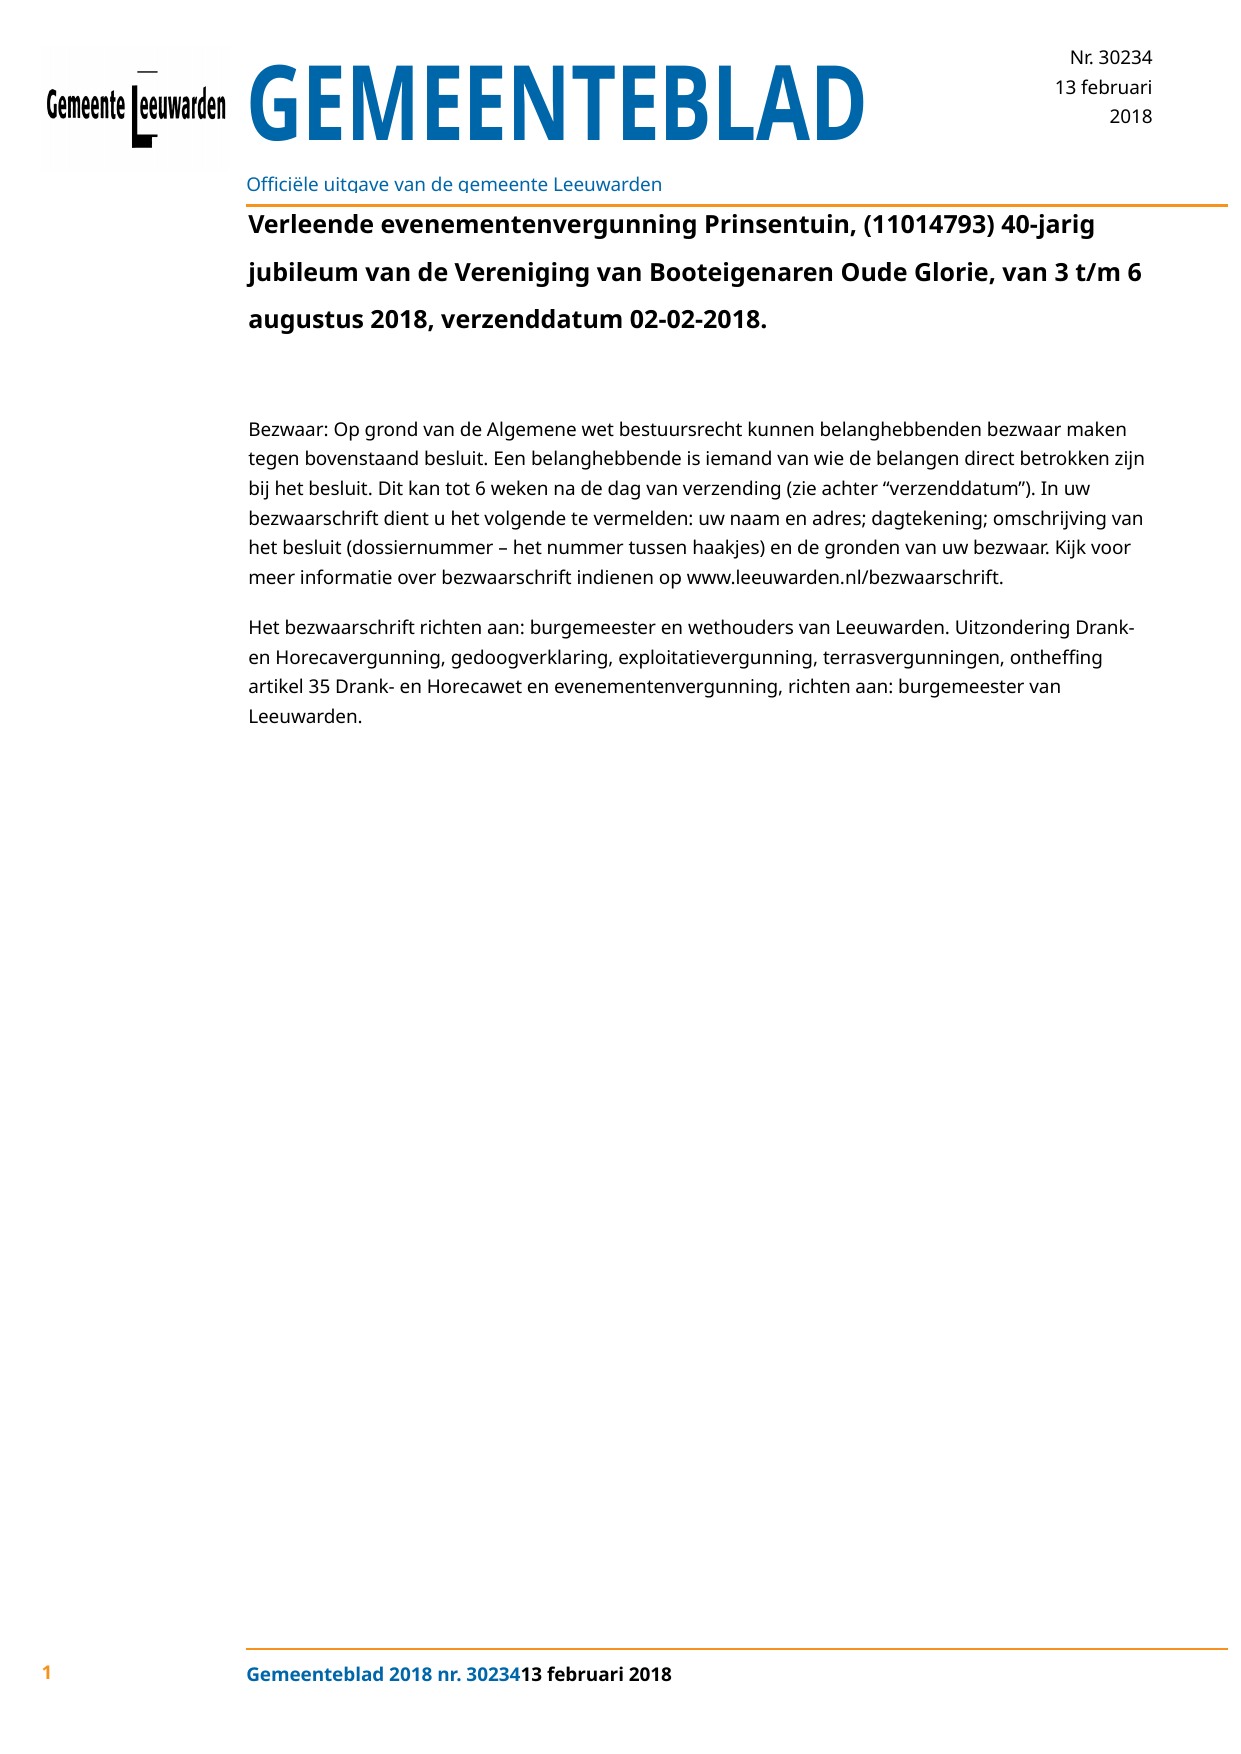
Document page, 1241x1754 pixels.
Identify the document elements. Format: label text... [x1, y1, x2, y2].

text Bezwaar: Op grond van de Algemene wet bestuursrecht kunnen belanghebbenden bezwaar maken tegen bovenstaand besluit. Een belanghebbende is iemand van wie de belangen direct betrokken zijn bij het besluit. Dit kan tot 6 weken na de dag van verzending (zie achter “verzenddatum”). In uw bezwaarschrift dient u het volgende te vermelden: uw naam en adres; dagtekening; omschrijving van het besluit (dossiernummer – het nummer tussen haakjes) en de gronden van uw bezwaar. Kijk voor meer informatie over bezwaarschrift indienen op www.leeuwarden.nl/bezwaarschrift. [248, 416, 1152, 589]
text Verleende evenementenvergunning Prinsentuin, (11014793) 40-jarig jubileum van de Vereniging van Booteigenaren Oude Glorie, van 3 t/m 6 augustus 2018, verzenddatum 02-02-2018. [248, 207, 1152, 336]
picture [41, 47, 231, 172]
text Het bezwaarschrift richten aan: burgemeester en wethouders van Leeuwarden. Uitzondering Drank- en Horecavergunning, gedoogverklaring, exploitatievergunning, terrasvergunningen, ontheffing artikel 35 Drank- en Horecawet en evenementenvergunning, richten aan: burgemeester van Leeuwarden. [248, 614, 1152, 729]
